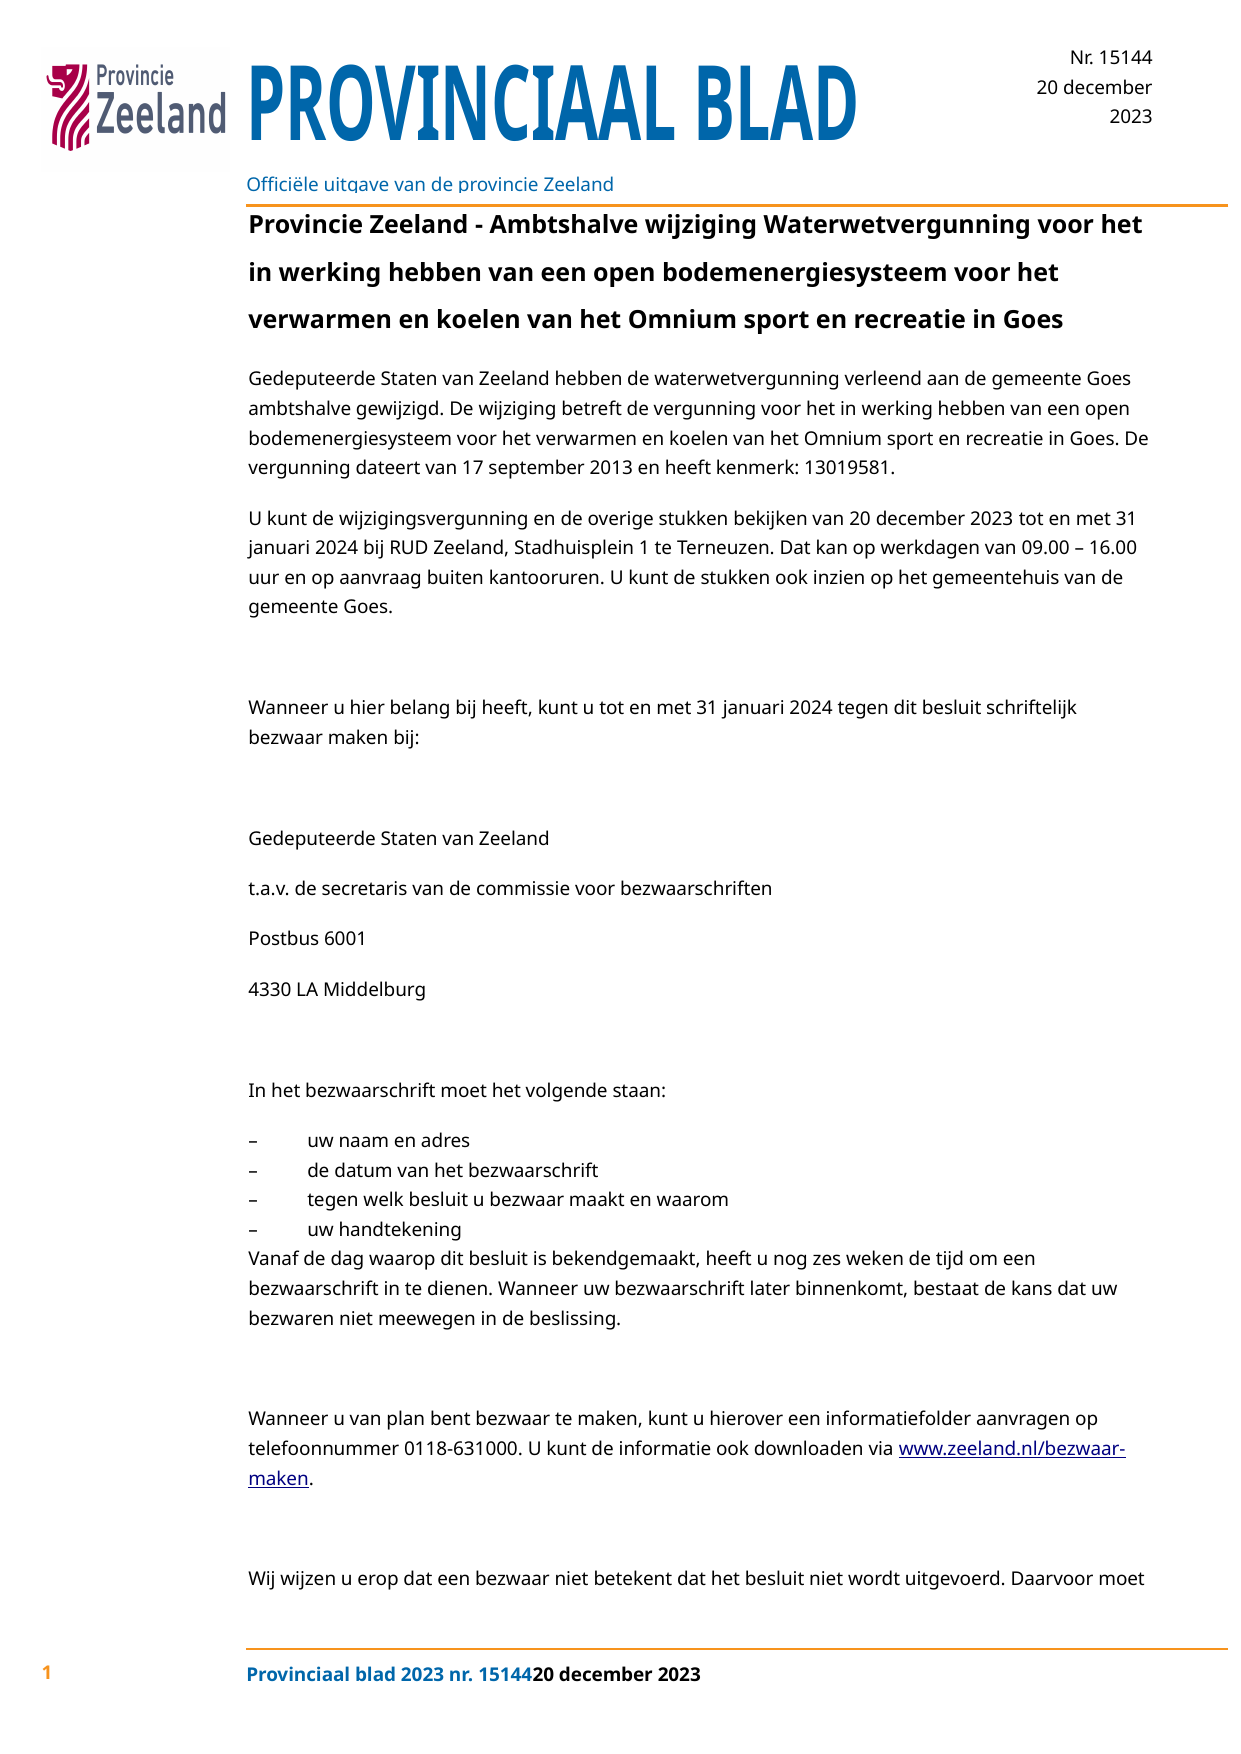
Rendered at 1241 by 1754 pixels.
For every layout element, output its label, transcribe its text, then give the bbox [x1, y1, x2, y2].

text Wij wijzen u erop dat een bezwaar niet betekent dat het besluit niet wordt uitgevoerd. Daarvoor moet [248, 1566, 1152, 1591]
text Postbus 6001 [248, 926, 1152, 951]
list de datum van het bezwaarschrift [248, 1157, 1152, 1182]
text Vanaf de dag waarop dit besluit is bekendgemaakt, heeft u nog zes weken de tijd om een bezwaarschrift in te dienen. Wanneer uw bezwaarschrift later binnenkomt, bestaat de kans dat uw bezwaren niet meewegen in de beslissing. [248, 1246, 1152, 1330]
list uw naam en adres [248, 1127, 1152, 1153]
text Wanneer u hier belang bij heeft, kunt u tot en met 31 januari 2024 tegen dit besluit schriftelijk bezwaar maken bij: [248, 694, 1152, 749]
list tegen welk besluit u bezwaar maakt en waarom [248, 1186, 1152, 1212]
text Wanneer u van plan bent bezwaar te maken, kunt u hierover een informatiefolder aanvragen op telefoonnummer 0118-631000. U kunt de informatie ook downloaden via www.zeeland.nl/bezwaar-maken. [248, 1406, 1152, 1490]
text 4330 LA Middelburg [248, 976, 1152, 1002]
text Gedeputeerde Staten van Zeeland hebben de waterwetvergunning verleend aan de gemeente Goes ambtshalve gewijzigd. De wijziging betreft de vergunning voor het in werking hebben van een open bodemenergiesysteem voor het verwarmen en koelen van het Omnium sport en recreatie in Goes. De vergunning dateert van 17 september 2013 en heeft kenmerk: 13019581. [248, 366, 1152, 480]
list uw handtekening [248, 1216, 1152, 1242]
text Gedeputeerde Staten van Zeeland [248, 825, 1152, 850]
text Provincie Zeeland - Ambtshalve wijziging Waterwetvergunning voor het in werking hebben van een open bodemenergiesysteem voor het verwarmen en koelen van het Omnium sport en recreatie in Goes [248, 207, 1152, 336]
text t.a.v. de secretaris van de commissie voor bezwaarschriften [248, 875, 1152, 901]
text U kunt de wijzigingsvergunning en de overige stukken bekijken van 20 december 2023 tot en met 31 januari 2024 bij RUD Zeeland, Stadhuisplein 1 te Terneuzen. Dat kan op werkdagen van 09.00 – 16.00 uur en op aanvraag buiten kantooruren. U kunt de stukken ook inzien op het gemeentehuis van de gemeente Goes. [248, 505, 1152, 619]
picture [41, 47, 231, 172]
text In het bezwaarschrift moet het volgende staan: [248, 1077, 1152, 1102]
